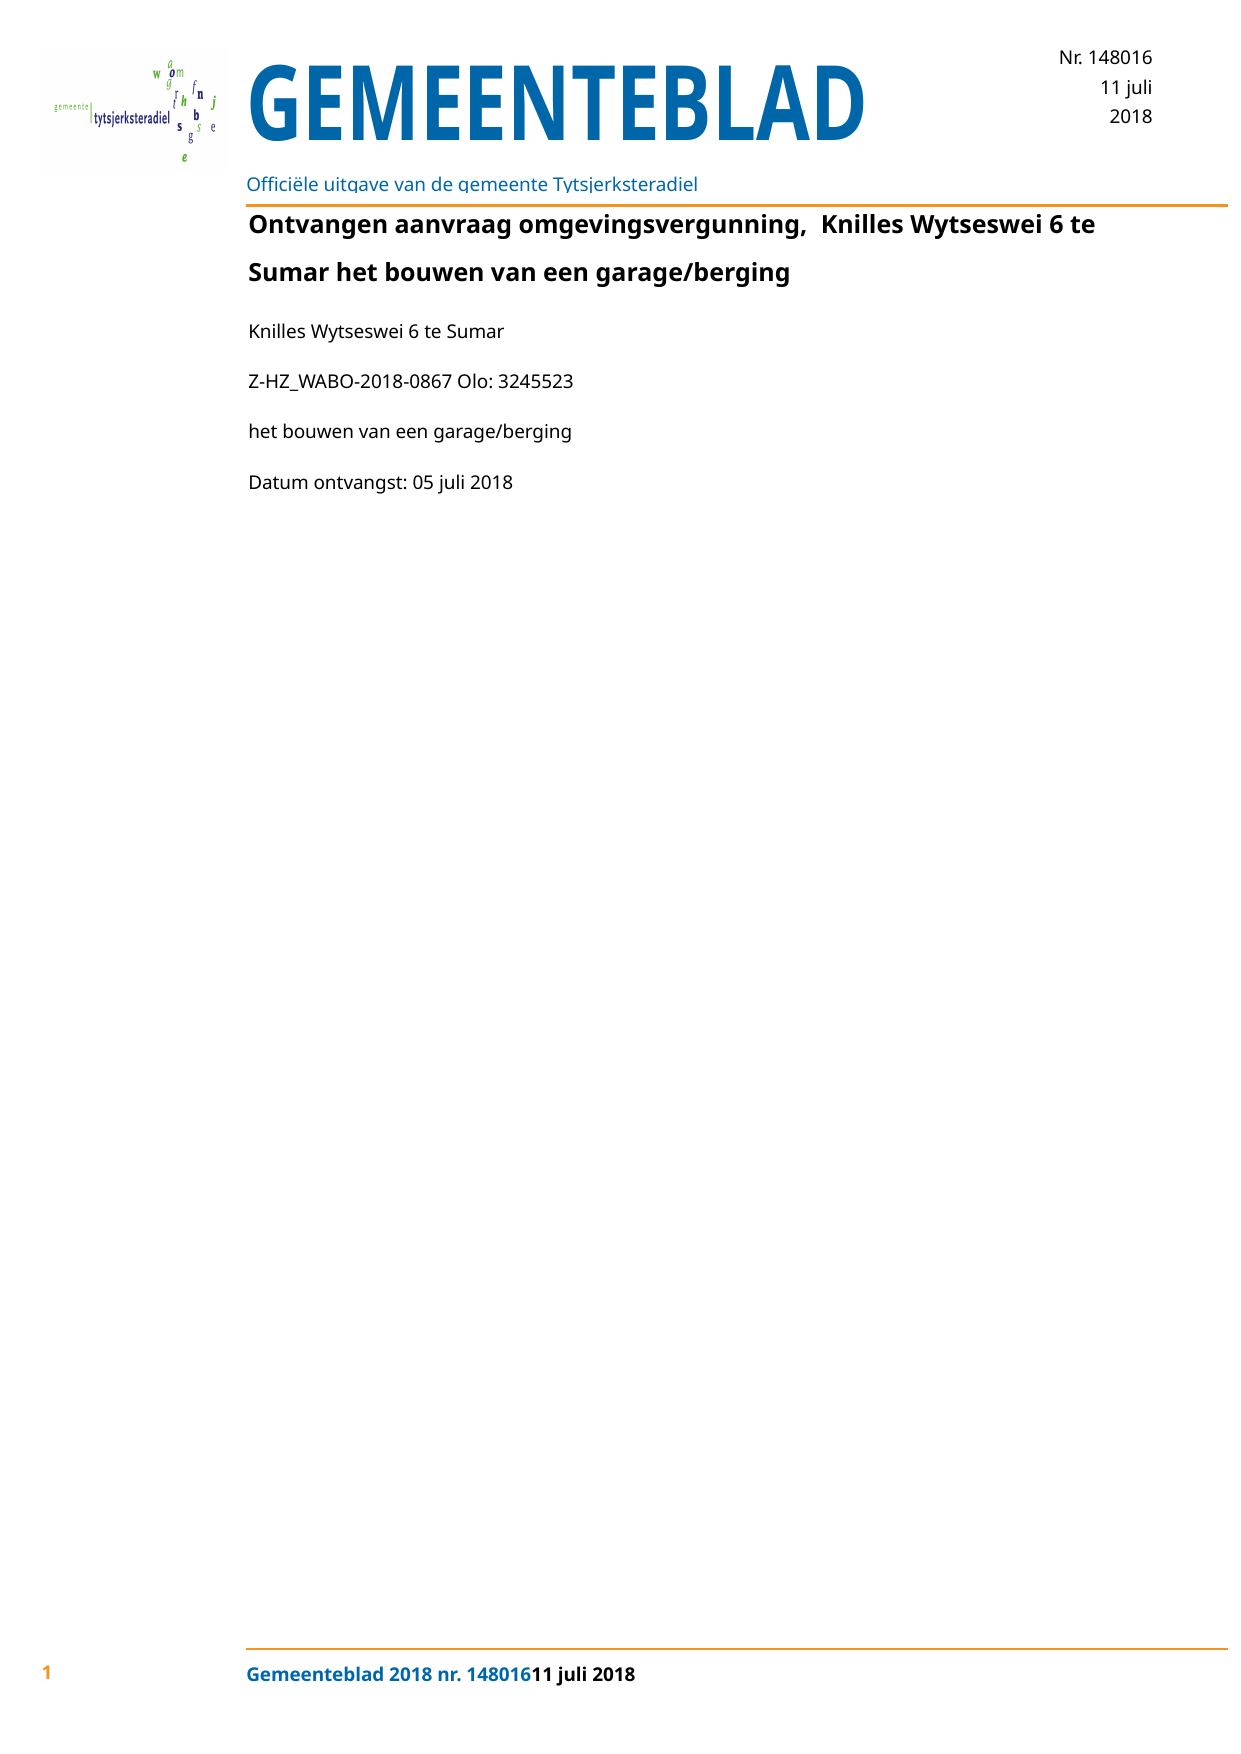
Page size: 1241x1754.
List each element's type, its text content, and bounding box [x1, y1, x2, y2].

text Datum ontvangst: 05 juli 2018 [248, 469, 1152, 495]
text Ontvangen aanvraag omgevingsvergunning, Knilles Wytseswei 6 te Sumar het bouwen van een garage/berging [248, 207, 1152, 288]
text het bouwen van een garage/berging [248, 419, 1152, 444]
picture [41, 47, 231, 172]
text Z-HZ_WABO-2018-0867 Olo: 3245523 [248, 368, 1152, 394]
text Knilles Wytseswei 6 te Sumar [248, 318, 1152, 344]
